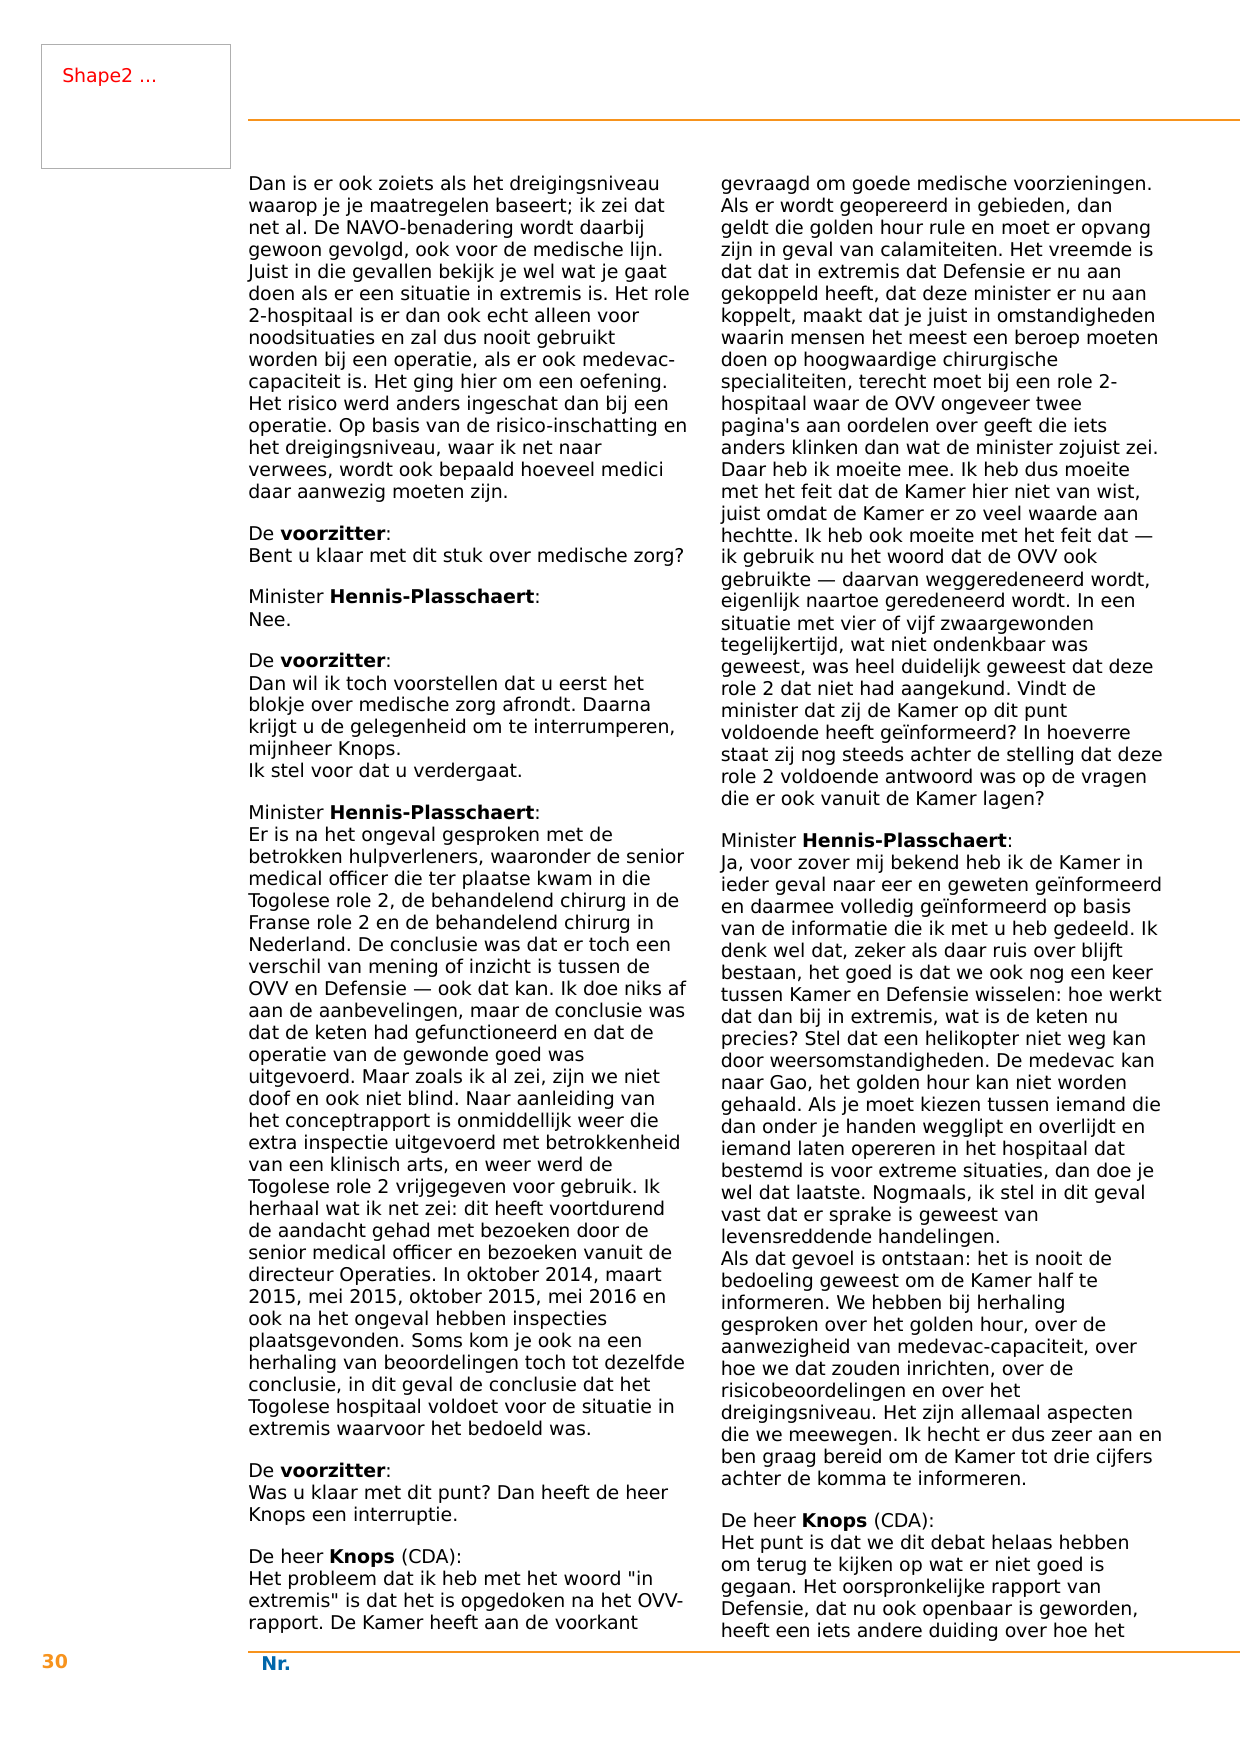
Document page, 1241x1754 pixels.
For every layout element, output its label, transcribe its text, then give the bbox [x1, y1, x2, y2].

text De heer Knops (CDA): [248, 1546, 691, 1568]
text gevraagd om goede medische voorzieningen. Als er wordt geopereerd in gebieden, dan geldt die golden hour rule en moet er opvang zijn in geval van calamiteiten. Het vreemde is dat dat in extremis dat Defensie er nu aan gekoppeld heeft, dat deze minister er nu aan koppelt, maakt dat je juist in omstandigheden waarin mensen het meest een beroep moeten doen op hoogwaardige chirurgische specialiteiten, terecht moet bij een role 2-hospitaal waar de OVV ongeveer twee pagina's aan oordelen over geeft die iets anders klinken dan wat de minister zojuist zei. Daar heb ik moeite mee. Ik heb dus moeite met het feit dat de Kamer hier niet van wist, juist omdat de Kamer er zo veel waarde aan hechtte. Ik heb ook moeite met het feit dat — ik gebruik nu het woord dat de OVV ook gebruikte — daarvan weggeredeneerd wordt, eigenlijk naartoe geredeneerd wordt. In een situatie met vier of vijf zwaargewonden tegelijkertijd, wat niet ondenkbaar was geweest, was heel duidelijk geweest dat deze role 2 dat niet had aangekund. Vindt de minister dat zij de Kamer op dit punt voldoende heeft geïnformeerd? In hoeverre staat zij nog steeds achter de stelling dat deze role 2 voldoende antwoord was op de vragen die er ook vanuit de Kamer lagen? [721, 173, 1163, 810]
text Bent u klaar met dit stuk over medische zorg? [248, 544, 691, 566]
text De heer Knops (CDA): [721, 1509, 1163, 1532]
text Ik stel voor dat u verdergaat. [248, 760, 691, 782]
text Dan is er ook zoiets als het dreigingsniveau waarop je je maatregelen baseert; ik zei dat net al. De NAVO-benadering wordt daarbij gewoon gevolgd, ook voor de medische lijn. Juist in die gevallen bekijk je wel wat je gaat doen als er een situatie in extremis is. Het role 2-hospitaal is er dan ook echt alleen voor noodsituaties en zal dus nooit gebruikt worden bij een operatie, als er ook medevac-capaciteit is. Het ging hier om een oefening. Het risico werd anders ingeschat dan bij een operatie. Op basis van de risico-inschatting en het dreigingsniveau, waar ik net naar verwees, wordt ook bepaald hoeveel medici daar aanwezig moeten zijn. [248, 173, 691, 502]
text Ja, voor zover mij bekend heb ik de Kamer in ieder geval naar eer en geweten geïnformeerd en daarmee volledig geïnformeerd op basis van de informatie die ik met u heb gedeeld. Ik denk wel dat, zeker als daar ruis over blijft bestaan, het goed is dat we ook nog een keer tussen Kamer en Defensie wisselen: hoe werkt dat dan bij in extremis, wat is de keten nu precies? Stel dat een helikopter niet weg kan door weersomstandigheden. De medevac kan naar Gao, het golden hour kan niet worden gehaald. Als je moet kiezen tussen iemand die dan onder je handen wegglipt en overlijdt en iemand laten opereren in het hospitaal dat bestemd is voor extreme situaties, dan doe je wel dat laatste. Nogmaals, ik stel in dit geval vast dat er sprake is geweest van levensreddende handelingen. [721, 852, 1163, 1248]
text Was u klaar met dit punt? Dan heeft de heer Knops een interruptie. [248, 1482, 691, 1526]
text Nee. [248, 608, 691, 630]
text Minister Hennis-Plasschaert: [248, 802, 691, 824]
text Minister Hennis-Plasschaert: [248, 586, 691, 608]
text Dan wil ik toch voorstellen dat u eerst het blokje over medische zorg afrondt. Daarna krijgt u de gelegenheid om te interrumperen, mijnheer Knops. [248, 672, 691, 760]
text Als dat gevoel is ontstaan: het is nooit de bedoeling geweest om de Kamer half te informeren. We hebben bij herhaling gesproken over het golden hour, over de aanwezigheid van medevac-capaciteit, over hoe we dat zouden inrichten, over de risicobeoordelingen en over het dreigingsniveau. Het zijn allemaal aspecten die we meewegen. Ik hecht er dus zeer aan en ben graag bereid om de Kamer tot drie cijfers achter de komma te informeren. [721, 1248, 1163, 1489]
text De voorzitter: [248, 522, 691, 544]
text De voorzitter: [248, 650, 691, 672]
text Er is na het ongeval gesproken met de betrokken hulpverleners, waaronder de senior medical officer die ter plaatse kwam in die Togolese role 2, de behandelend chirurg in de Franse role 2 en de behandelend chirurg in Nederland. De conclusie was dat er toch een verschil van mening of inzicht is tussen de OVV en Defensie — ook dat kan. Ik doe niks af aan de aanbevelingen, maar de conclusie was dat de keten had gefunctioneerd en dat de operatie van de gewonde goed was uitgevoerd. Maar zoals ik al zei, zijn we niet doof en ook niet blind. Naar aanleiding van het conceptrapport is onmiddellijk weer die extra inspectie uitgevoerd met betrokkenheid van een klinisch arts, en weer werd de Togolese role 2 vrijgegeven voor gebruik. Ik herhaal wat ik net zei: dit heeft voortdurend de aandacht gehad met bezoeken door de senior medical officer en bezoeken vanuit de directeur Operaties. In oktober 2014, maart 2015, mei 2015, oktober 2015, mei 2016 en ook na het ongeval hebben inspecties plaatsgevonden. Soms kom je ook na een herhaling van beoordelingen toch tot dezelfde conclusie, in dit geval de conclusie dat het Togolese hospitaal voldoet voor de situatie in extremis waarvoor het bedoeld was. [248, 824, 691, 1440]
text Minister Hennis-Plasschaert: [721, 830, 1163, 852]
text Het punt is dat we dit debat helaas hebben om terug te kijken op wat er niet goed is gegaan. Het oorspronkelijke rapport van Defensie, dat nu ook openbaar is geworden, heeft een iets andere duiding over hoe het [721, 1532, 1163, 1641]
text Het probleem dat ik heb met het woord "in extremis" is dat het is opgedoken na het OVV-rapport. De Kamer heeft aan de voorkant [248, 1568, 691, 1633]
text De voorzitter: [248, 1460, 691, 1482]
